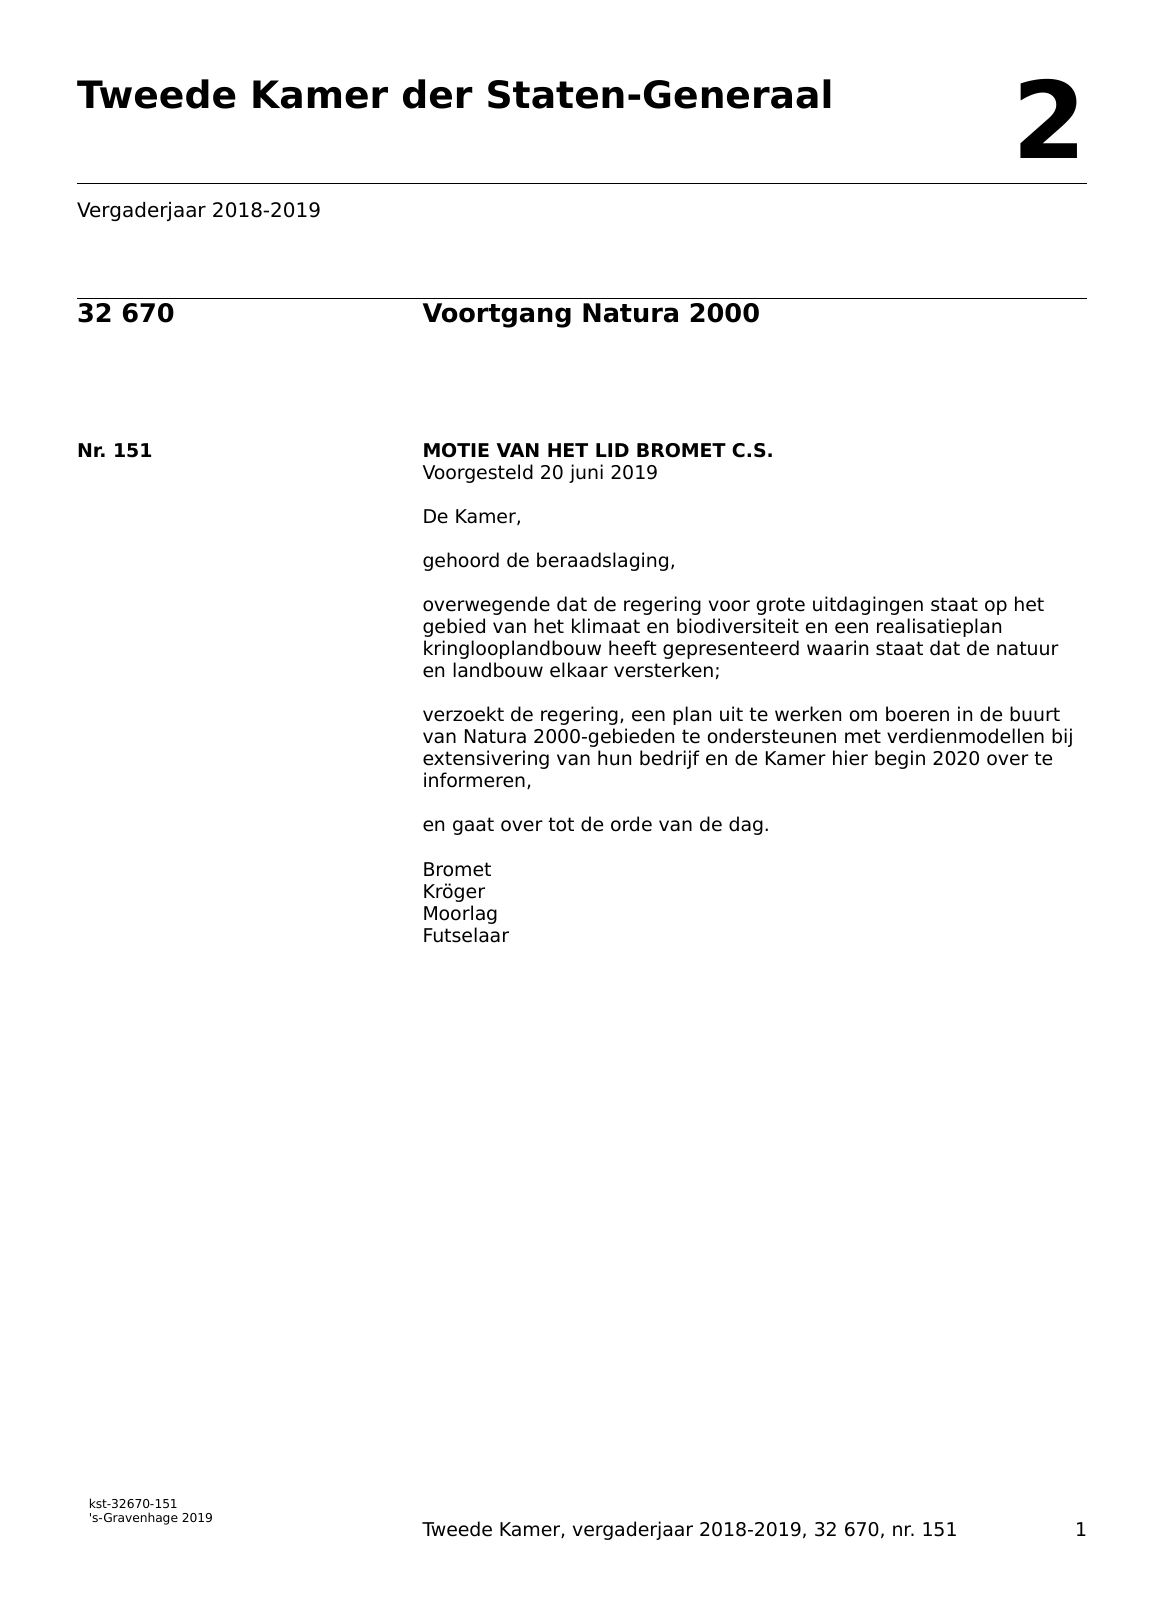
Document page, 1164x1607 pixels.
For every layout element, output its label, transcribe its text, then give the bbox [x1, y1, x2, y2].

text verzoekt de regering, een plan uit te werken om boeren in de buurt van Natura 2000-gebieden te ondersteunen met verdienmodellen bij extensivering van hun bedrijf en de Kamer hier begin 2020 over te informeren, [422, 704, 1087, 792]
table_header Tweede Kamer der Staten-Generaal [77, 59, 886, 183]
text gehoord de beraadslaging, [422, 550, 1087, 572]
text Moorlag [422, 902, 1087, 924]
text Voorgesteld 20 juni 2019 [422, 462, 1087, 484]
text overwegende dat de regering voor grote uitdagingen staat op het gebied van het klimaat en biodiversiteit en een realisatieplan kringlooplandbouw heeft gepresenteerd waarin staat dat de natuur en landbouw elkaar versterken; [422, 594, 1087, 682]
table_cell Vergaderjaar 2018-2019 [77, 184, 1087, 298]
text De Kamer, [422, 506, 1087, 528]
text Futselaar [422, 924, 1087, 946]
subtitle 32 670 Voortgang Natura 2000 [77, 299, 1087, 329]
text Kröger [422, 881, 1087, 902]
text Bromet [422, 858, 1087, 881]
subtitle Nr. 151 MOTIE VAN HET LID BROMET C.S. [77, 440, 1087, 462]
text en gaat over tot de orde van de dag. [422, 814, 1087, 836]
text kst-32670-151 [88, 1497, 323, 1511]
table_header 2 [886, 59, 1087, 183]
text 's-Gravenhage 2019 [88, 1511, 323, 1525]
